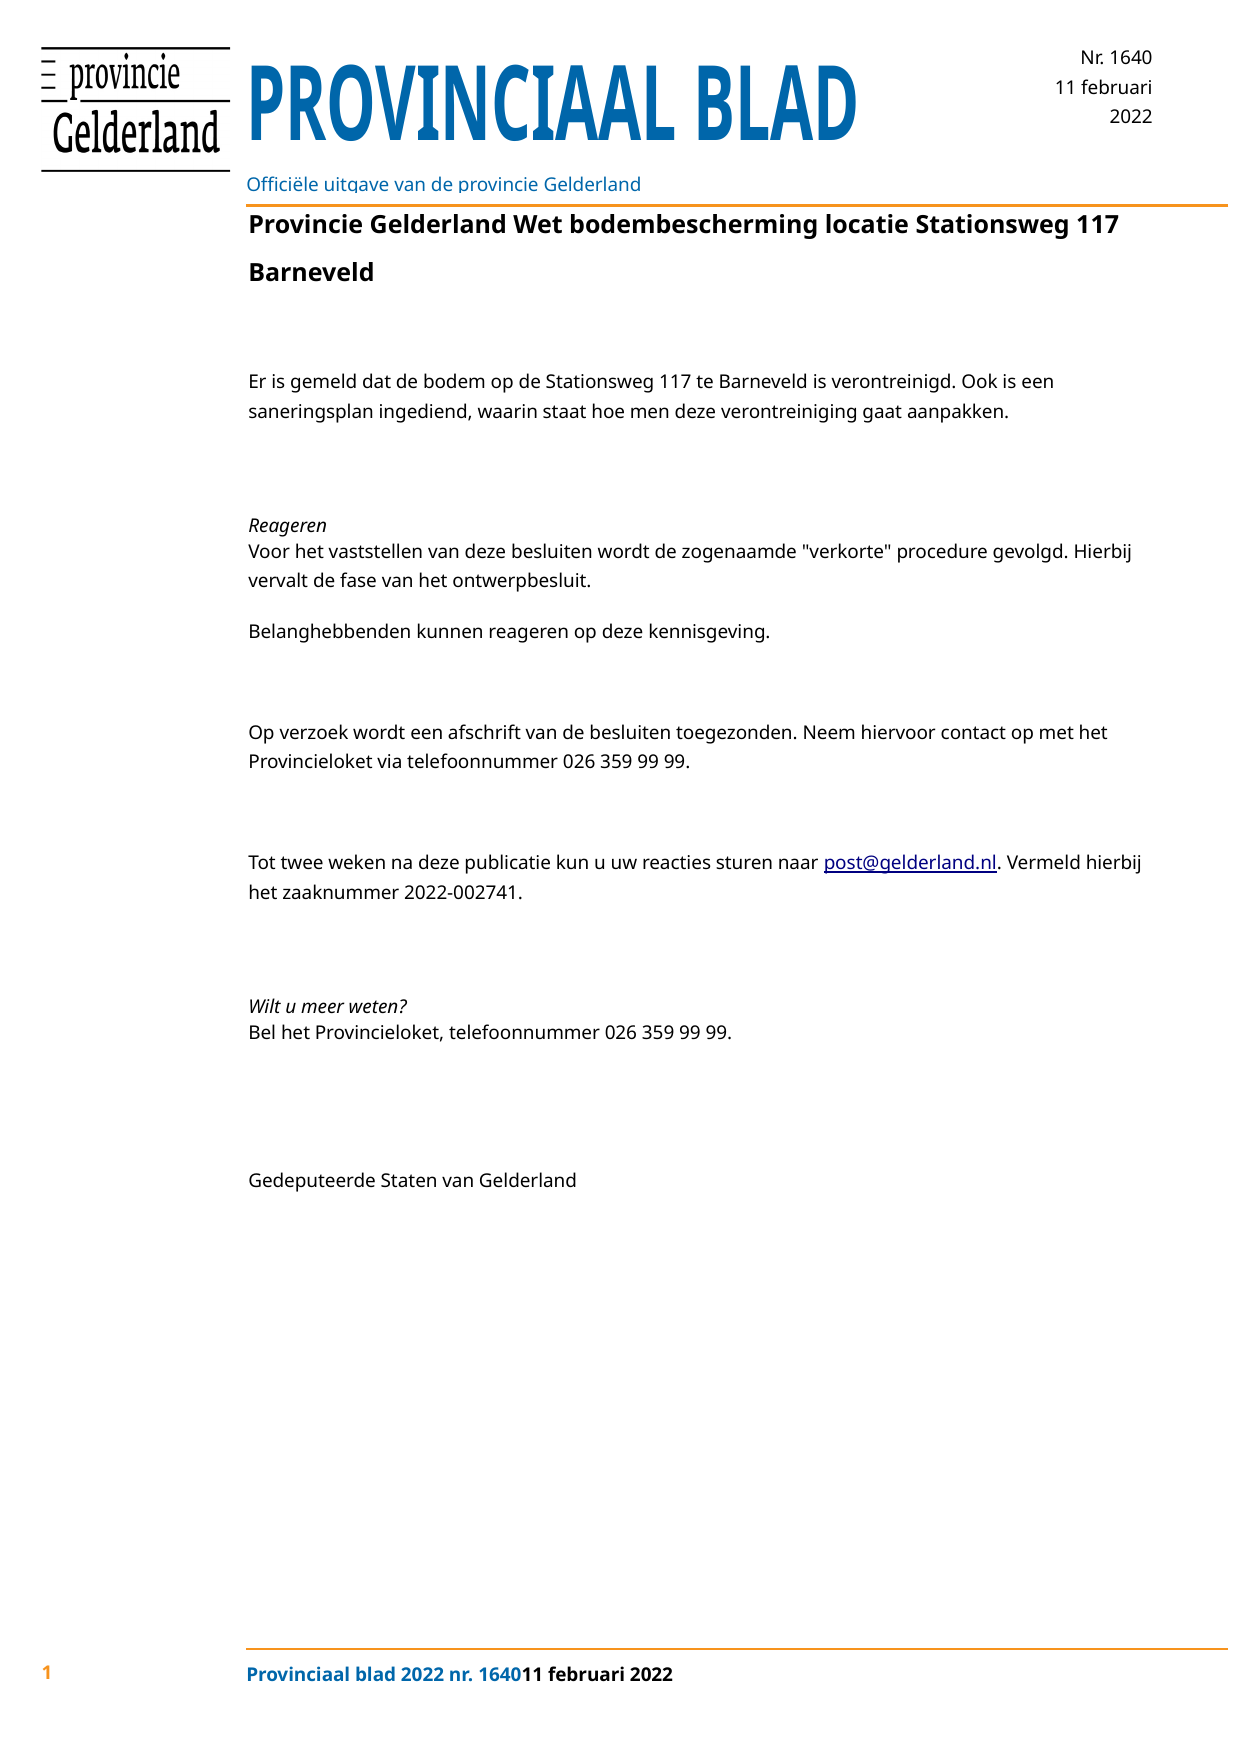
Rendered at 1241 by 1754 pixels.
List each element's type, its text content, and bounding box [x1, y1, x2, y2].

text Bel het Provincieloket, telefoonnummer 026 359 99 99. [248, 1019, 1152, 1045]
text Provincie Gelderland Wet bodembescherming locatie Stationsweg 117 Barneveld [248, 207, 1152, 288]
text Belanghebbenden kunnen reageren op deze kennisgeving. [248, 618, 1152, 644]
text Tot twee weken na deze publicatie kun u uw reacties sturen naar post@gelderland.nl. Vermeld hierbij het zaaknummer 2022-002741. [248, 849, 1152, 904]
text Gedeputeerde Staten van Gelderland [248, 1168, 1152, 1193]
picture [41, 47, 231, 172]
text Wilt u meer weten? [248, 993, 1152, 1019]
text Voor het vaststellen van deze besluiten wordt de zogenaamde "verkorte" procedure gevolgd. Hierbij vervalt de fase van het ontwerpbesluit. [248, 538, 1152, 593]
text Op verzoek wordt een afschrift van de besluiten toegezonden. Neem hiervoor contact op met het Provincieloket via telefoonnummer 026 359 99 99. [248, 719, 1152, 774]
text Reageren [248, 512, 1152, 538]
text Er is gemeld dat de bodem op de Stationsweg 117 te Barneveld is verontreinigd. Ook is een saneringsplan ingediend, waarin staat hoe men deze verontreiniging gaat aanpakken. [248, 368, 1152, 424]
